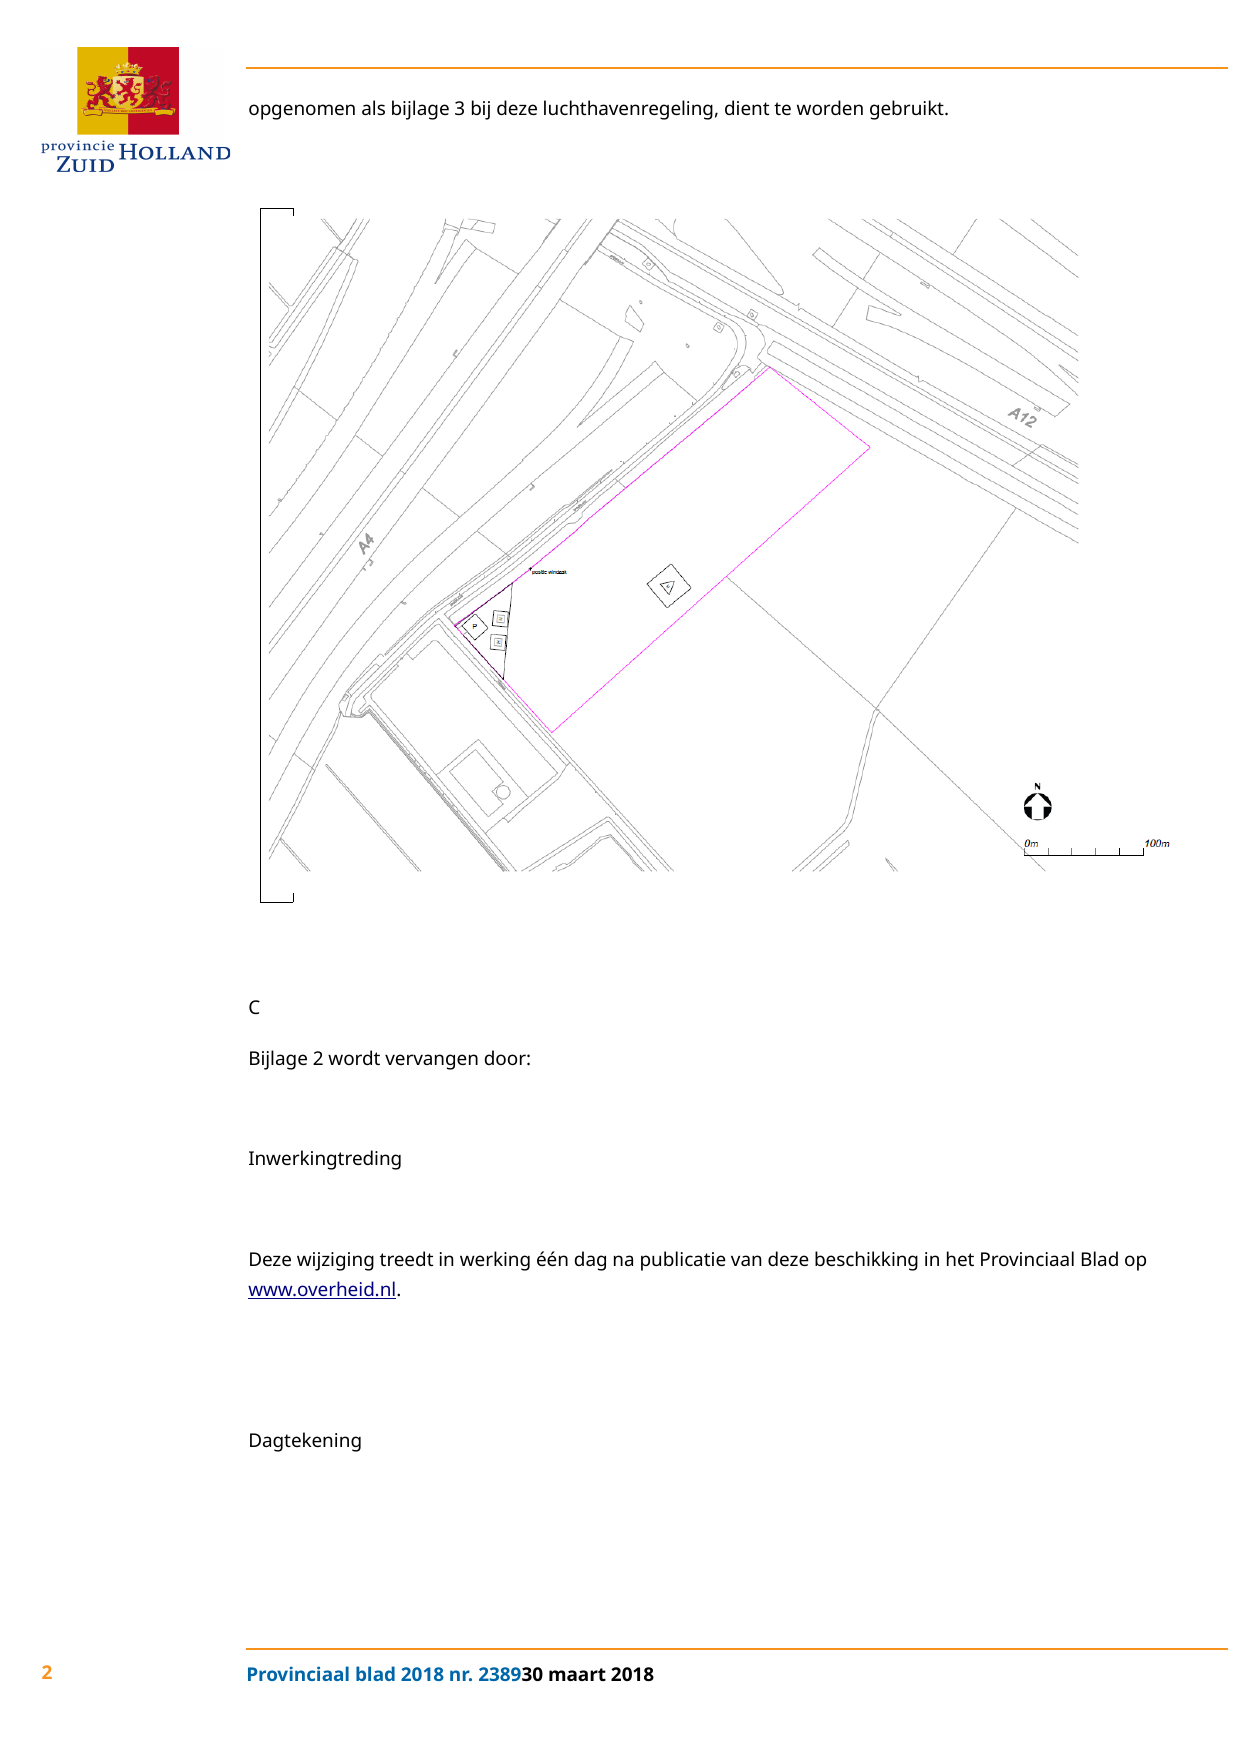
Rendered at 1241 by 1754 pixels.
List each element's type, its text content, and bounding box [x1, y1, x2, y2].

text Deze wijziging treedt in werking één dag na publicatie van deze beschikking in het Provinciaal Blad op www.overheid.nl. [248, 1246, 1152, 1302]
text Dagtekening [248, 1427, 1152, 1453]
picture [41, 47, 231, 172]
text opgenomen als bijlage 3 bij deze luchthavenregeling, dient te worden gebruikt. [248, 95, 1152, 121]
picture [268, 216, 1173, 893]
text C [248, 994, 1152, 1020]
text Bijlage 2 wordt vervangen door: [248, 1045, 1152, 1070]
text Inwerkingtreding [248, 1146, 1152, 1171]
